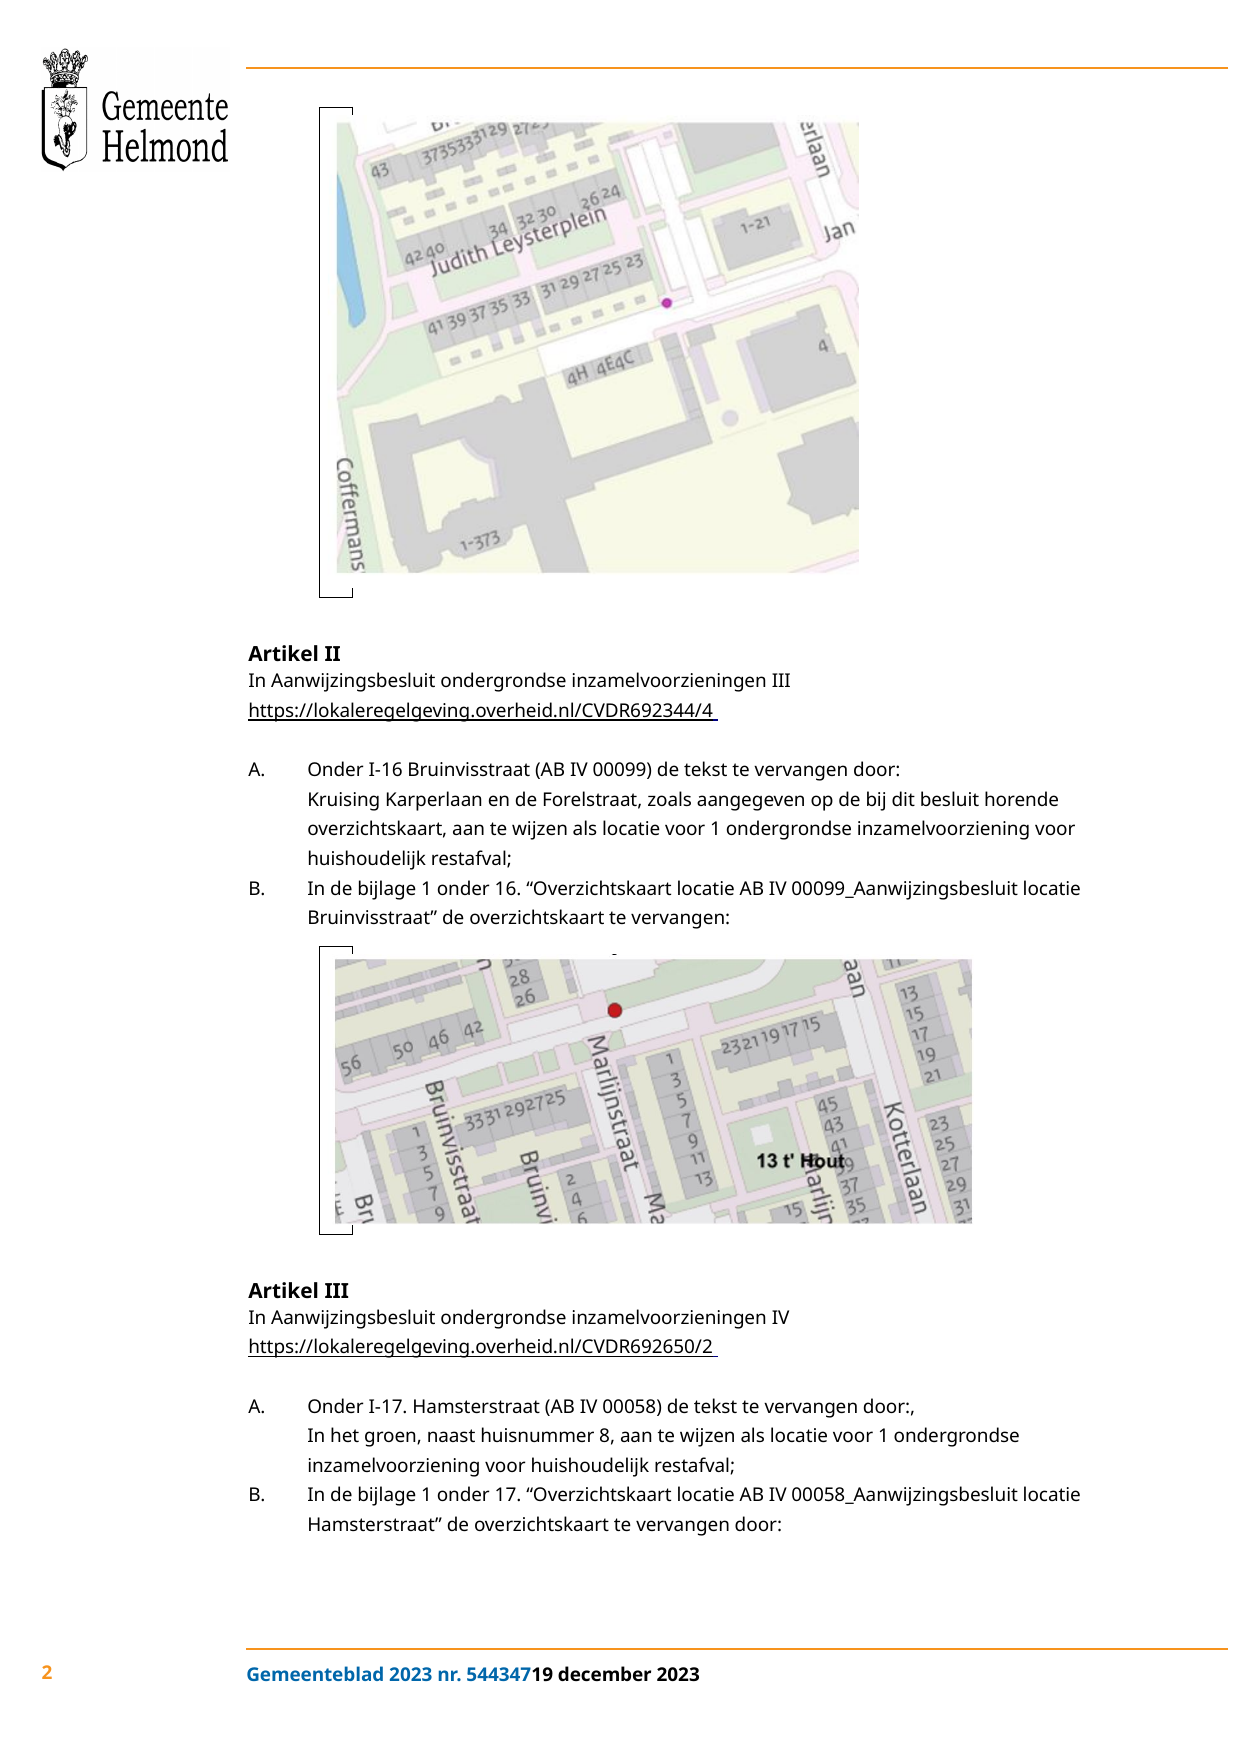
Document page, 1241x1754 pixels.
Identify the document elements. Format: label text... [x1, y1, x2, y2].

text https://lokaleregelgeving.overheid.nl/CVDR692344/4 [248, 697, 1152, 723]
list In het groen, naast huisnummer 8, aan te wijzen als locatie voor 1 ondergrondse inzamelvoorziening voor huishoudelijk restafval; [248, 1422, 1152, 1478]
list In de bijlage 1 onder 16. “Overzichtskaart locatie AB IV 00099_Aanwijzingsbesluit locatie Bruinvisstraat” de overzichtskaart te vervangen: [248, 875, 1152, 930]
text In Aanwijzingsbesluit ondergrondse inzamelvoorzieningen IV [248, 1304, 1152, 1330]
text https://lokaleregelgeving.overheid.nl/CVDR692650/2 [248, 1334, 1152, 1359]
list Onder I-16 Bruinvisstraat (AB IV 00099) de tekst te vervangen door: [248, 756, 1152, 782]
picture [327, 954, 977, 1225]
list Kruising Karperlaan en de Forelstraat, zoals aangegeven op de bij dit besluit horende overzichtskaart, aan te wijzen als locatie voor 1 ondergrondse inzamelvoorziening voor huishoudelijk restafval; [248, 786, 1152, 871]
picture [327, 115, 859, 588]
text Artikel II [248, 639, 1152, 668]
text In Aanwijzingsbesluit ondergrondse inzamelvoorzieningen III [248, 668, 1152, 693]
list Onder I-17. Hamsterstraat (AB IV 00058) de tekst te vervangen door:, [248, 1393, 1152, 1419]
text Artikel III [248, 1276, 1152, 1304]
list In de bijlage 1 onder 17. “Overzichtskaart locatie AB IV 00058_Aanwijzingsbesluit locatie Hamsterstraat” de overzichtskaart te vervangen door: [248, 1482, 1152, 1537]
picture [41, 47, 231, 172]
